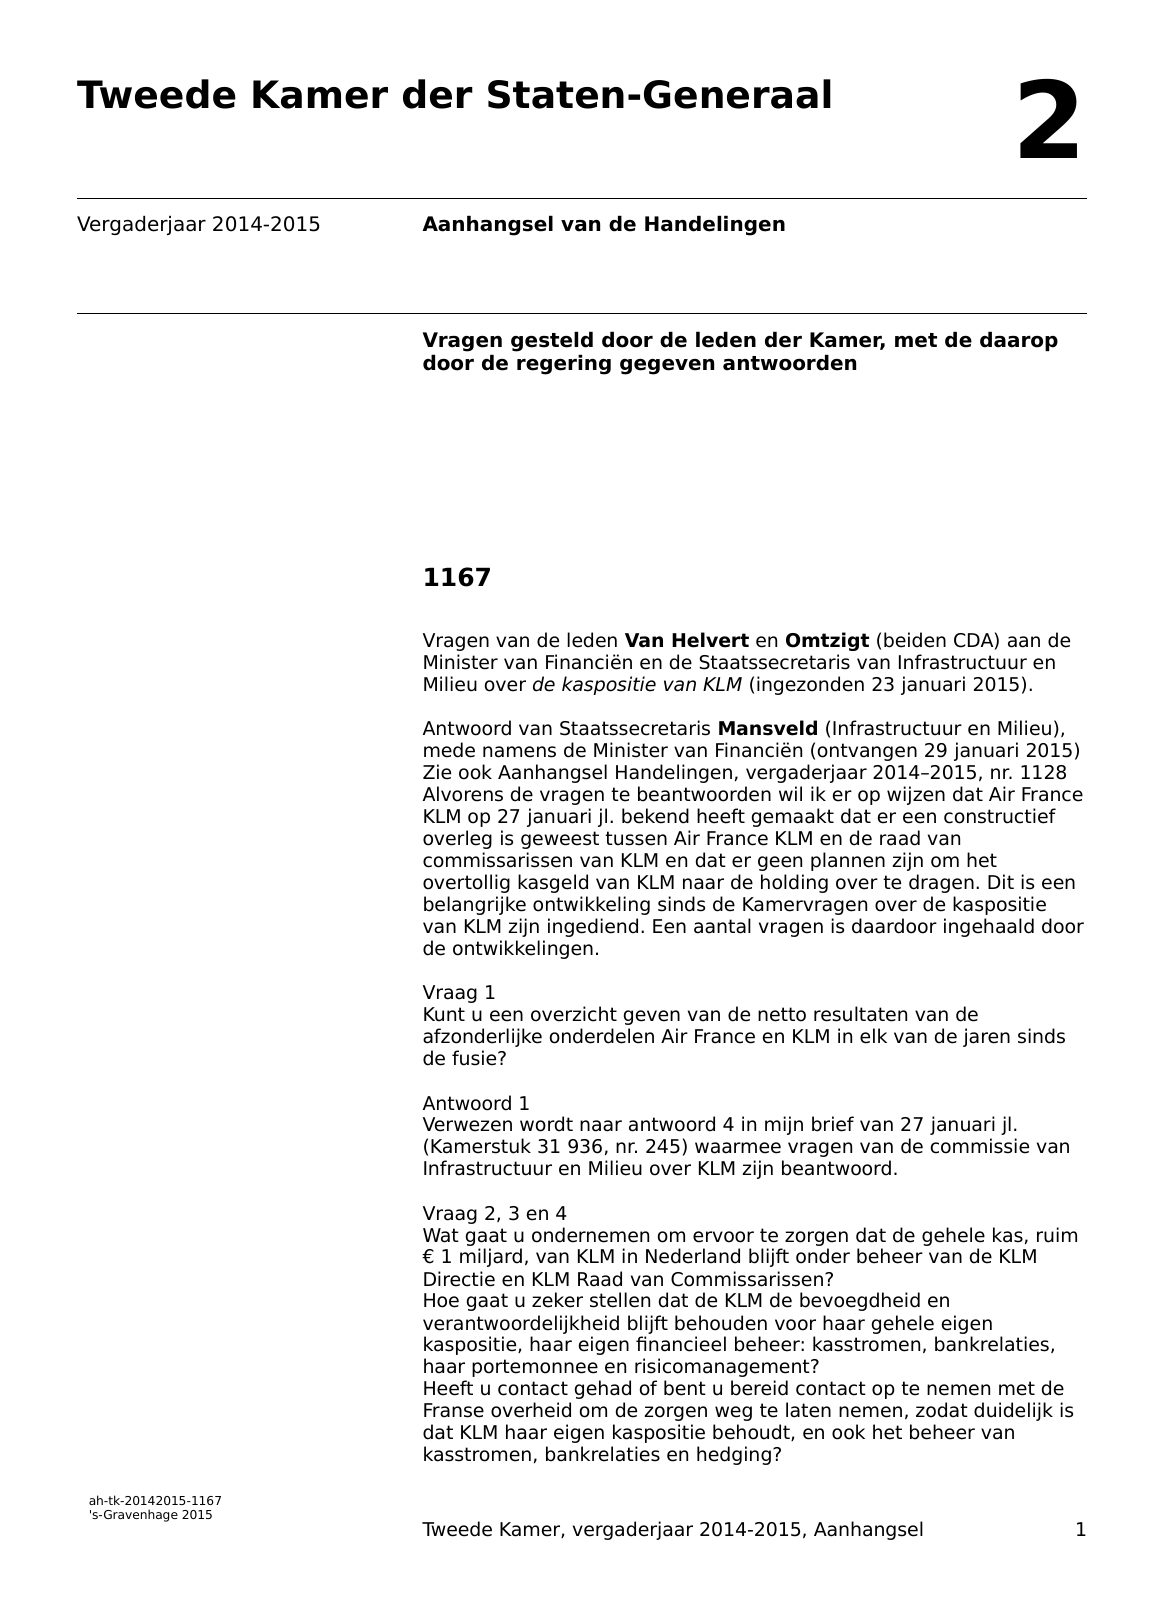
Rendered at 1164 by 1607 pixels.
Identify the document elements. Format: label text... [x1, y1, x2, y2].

text Vraag 1 [422, 982, 1087, 1004]
table_cell Aanhangsel van de Handelingen [422, 199, 1087, 313]
text ah-tk-20142015-1167 [88, 1494, 323, 1508]
table_cell Vergaderjaar 2014-2015 [77, 199, 422, 313]
text Wat gaat u ondernemen om ervoor te zorgen dat de gehele kas, ruim € 1 miljard, van KLM in Nederland blijft onder beheer van de KLM Directie en KLM Raad van Commissarissen? [422, 1224, 1087, 1290]
table_header 2 [886, 59, 1087, 198]
text Verwezen wordt naar antwoord 4 in mijn brief van 27 januari jl. (Kamerstuk 31 936, nr. 245) waarmee vragen van de commissie van Infrastructuur en Milieu over KLM zijn beantwoord. [422, 1114, 1087, 1180]
text Antwoord van Staatssecretaris Mansveld (Infrastructuur en Milieu), mede namens de Minister van Financiën (ontvangen 29 januari 2015) Zie ook Aanhangsel Handelingen, vergaderjaar 2014–2015, nr. 1128 [422, 718, 1087, 784]
table_cell [77, 314, 422, 375]
text Vraag 2, 3 en 4 [422, 1202, 1087, 1224]
text Hoe gaat u zeker stellen dat de KLM de bevoegdheid en verantwoordelijkheid blijft behouden voor haar gehele eigen kaspositie, haar eigen financieel beheer: kasstromen, bankrelaties, haar portemonnee en risicomanagement? [422, 1290, 1087, 1378]
text 1167 [422, 563, 1087, 592]
text Antwoord 1 [422, 1092, 1087, 1114]
text Vragen van de leden Van Helvert en Omtzigt (beiden CDA) aan de Minister van Financiën en de Staatssecretaris van Infrastructuur en Milieu over de kaspositie van KLM (ingezonden 23 januari 2015). [422, 630, 1087, 696]
text Alvorens de vragen te beantwoorden wil ik er op wijzen dat Air France KLM op 27 januari jl. bekend heeft gemaakt dat er een constructief overleg is geweest tussen Air France KLM en de raad van commissarissen van KLM en dat er geen plannen zijn om het overtollig kasgeld van KLM naar de holding over te dragen. Dit is een belangrijke ontwikkeling sinds de Kamervragen over de kaspositie van KLM zijn ingediend. Een aantal vragen is daardoor ingehaald door de ontwikkelingen. [422, 784, 1087, 960]
table_cell Vragen gesteld door de leden der Kamer, met de daarop door de regering gegeven antwoorden [422, 314, 1087, 375]
text Kunt u een overzicht geven van de netto resultaten van de afzonderlijke onderdelen Air France en KLM in elk van de jaren sinds de fusie? [422, 1004, 1087, 1070]
text 's-Gravenhage 2015 [88, 1508, 323, 1522]
text Heeft u contact gehad of bent u bereid contact op te nemen met de Franse overheid om de zorgen weg te laten nemen, zodat duidelijk is dat KLM haar eigen kaspositie behoudt, en ook het beheer van kasstromen, bankrelaties en hedging? [422, 1378, 1087, 1466]
table_header Tweede Kamer der Staten-Generaal [77, 59, 886, 198]
